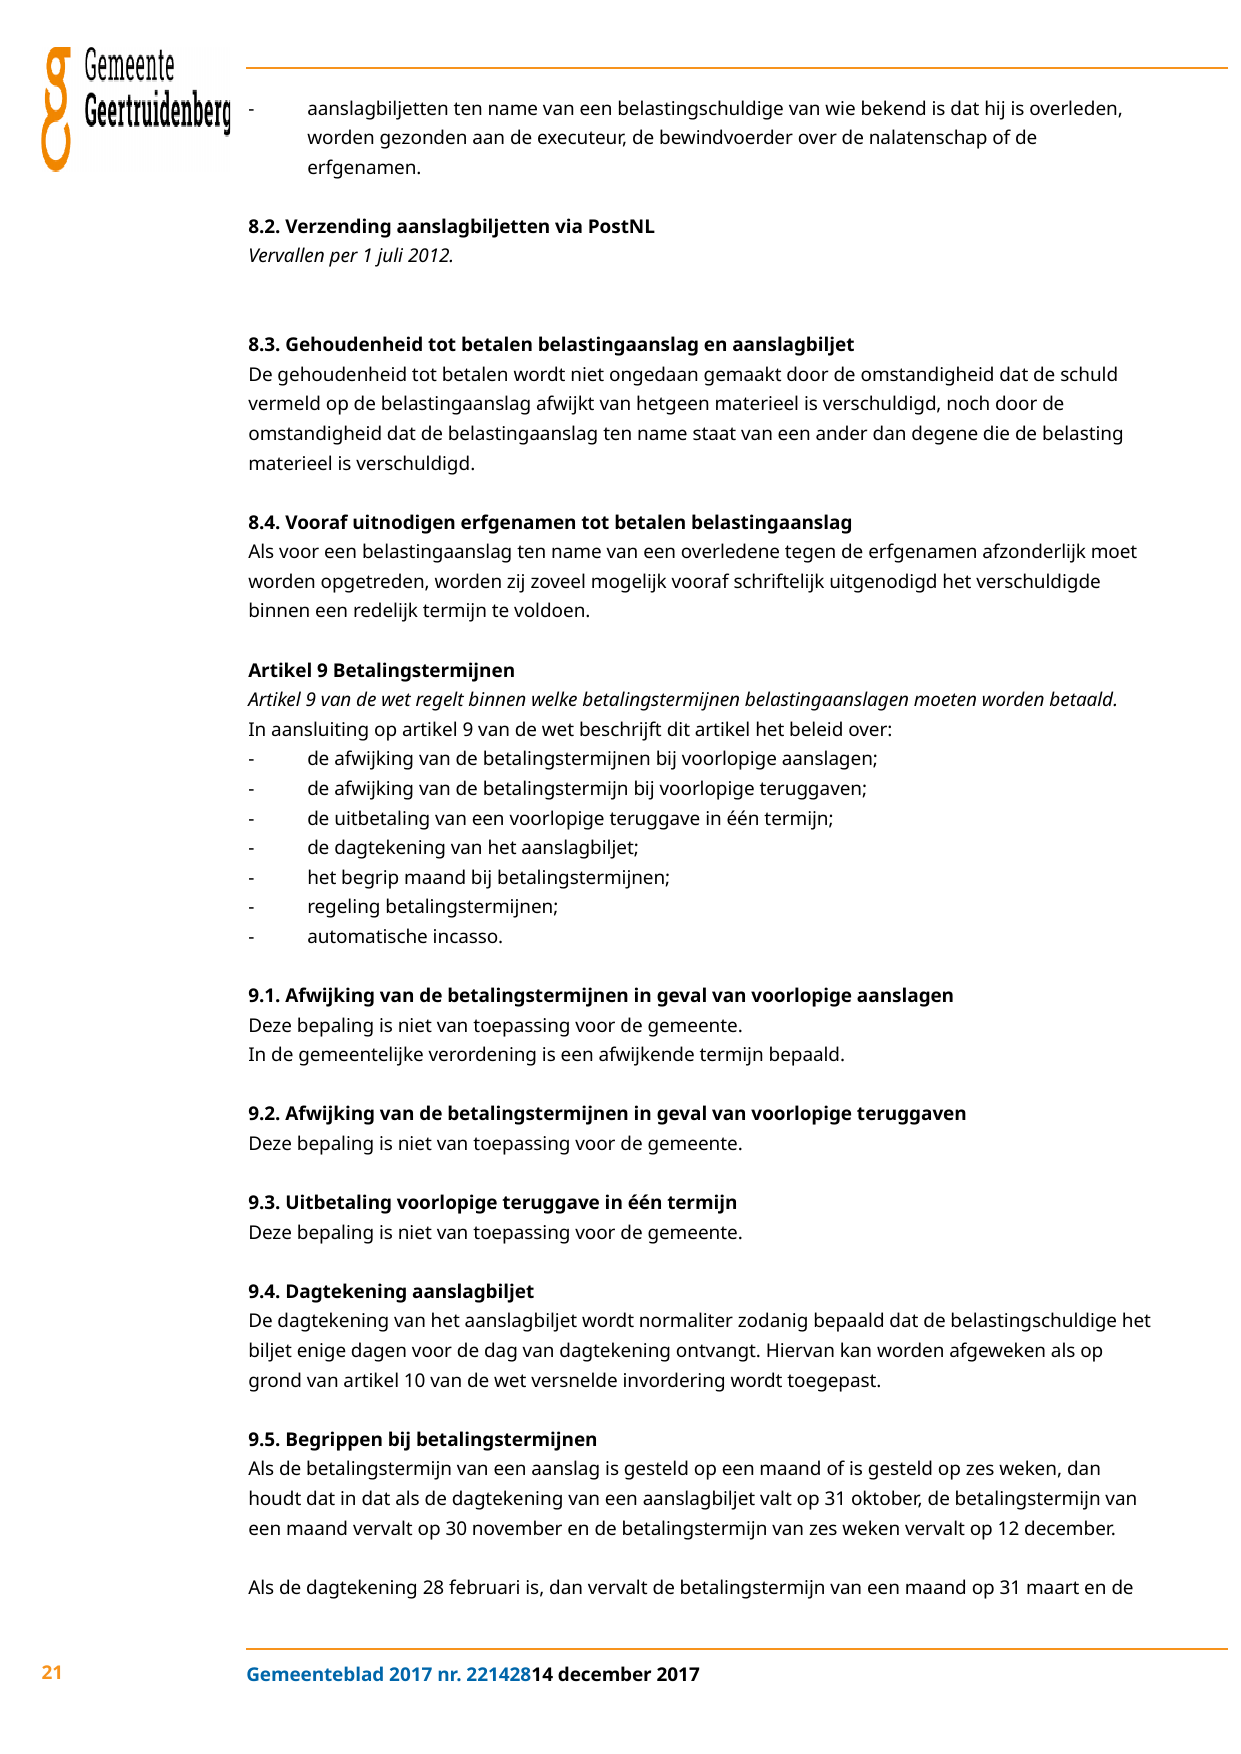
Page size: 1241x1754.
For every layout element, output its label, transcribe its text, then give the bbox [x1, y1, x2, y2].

text Vervallen per 1 juli 2012. [248, 243, 1152, 268]
text 9.2. Afwijking van de betalingstermijnen in geval van voorlopige teruggaven [248, 1101, 1152, 1126]
text 9.5. Begrippen bij betalingstermijnen [248, 1426, 1152, 1452]
list automatische incasso. [248, 923, 1152, 949]
text De dagtekening van het aanslagbiljet wordt normaliter zodanig bepaald dat de belastingschuldige het biljet enige dagen voor de dag van dagtekening ontvangt. Hiervan kan worden afgeweken als op grond van artikel 10 van de wet versnelde invordering wordt toegepast. [248, 1308, 1152, 1393]
text 9.3. Uitbetaling voorlopige teruggave in één termijn [248, 1189, 1152, 1215]
text Als voor een belastingaanslag ten name van een overledene tegen de erfgenamen afzonderlijk moet worden opgetreden, worden zij zoveel mogelijk vooraf schriftelijk uitgenodigd het verschuldigde binnen een redelijk termijn te voldoen. [248, 538, 1152, 623]
list de afwijking van de betalingstermijnen bij voorlopige aanslagen; [248, 746, 1152, 771]
text Artikel 9 van de wet regelt binnen welke betalingstermijnen belastingaanslagen moeten worden betaald. [248, 686, 1152, 712]
text De gehoudenheid tot betalen wordt niet ongedaan gemaakt door de omstandigheid dat de schuld vermeld op de belastingaanslag afwijkt van hetgeen materieel is verschuldigd, noch door de omstandigheid dat de belastingaanslag ten name staat van een ander dan degene die de belasting materieel is verschuldigd. [248, 361, 1152, 476]
text Artikel 9 Betalingstermijnen [248, 657, 1152, 683]
list regeling betalingstermijnen; [248, 893, 1152, 919]
text In de gemeentelijke verordening is een afwijkende termijn bepaald. [248, 1041, 1152, 1067]
list het begrip maand bij betalingstermijnen; [248, 864, 1152, 890]
text Als de betalingstermijn van een aanslag is gesteld op een maand of is gesteld op zes weken, dan houdt dat in dat als de dagtekening van een aanslagbiljet valt op 31 oktober, de betalingstermijn van een maand vervalt op 30 november en de betalingstermijn van zes weken vervalt op 12 december. [248, 1456, 1152, 1541]
text 9.4. Dagtekening aanslagbiljet [248, 1278, 1152, 1304]
text Deze bepaling is niet van toepassing voor de gemeente. [248, 1012, 1152, 1038]
list de afwijking van de betalingstermijn bij voorlopige teruggaven; [248, 775, 1152, 801]
list de dagtekening van het aanslagbiljet; [248, 834, 1152, 860]
text 8.2. Verzending aanslagbiljetten via PostNL [248, 213, 1152, 239]
text Als de dagtekening 28 februari is, dan vervalt de betalingstermijn van een maand op 31 maart en de [248, 1574, 1152, 1600]
list aanslagbiljetten ten name van een belastingschuldige van wie bekend is dat hij is overleden, worden gezonden aan de executeur, de bewindvoerder over de nalatenschap of de erfgenamen. [248, 95, 1152, 180]
text Deze bepaling is niet van toepassing voor de gemeente. [248, 1219, 1152, 1245]
list de uitbetaling van een voorlopige teruggave in één termijn; [248, 805, 1152, 831]
text In aansluiting op artikel 9 van de wet beschrijft dit artikel het beleid over: [248, 716, 1152, 742]
text 9.1. Afwijking van de betalingstermijnen in geval van voorlopige aanslagen [248, 982, 1152, 1008]
picture [41, 47, 231, 172]
text Deze bepaling is niet van toepassing voor de gemeente. [248, 1130, 1152, 1156]
text 8.4. Vooraf uitnodigen erfgenamen tot betalen belastingaanslag [248, 509, 1152, 535]
text 8.3. Gehoudenheid tot betalen belastingaanslag en aanslagbiljet [248, 331, 1152, 357]
